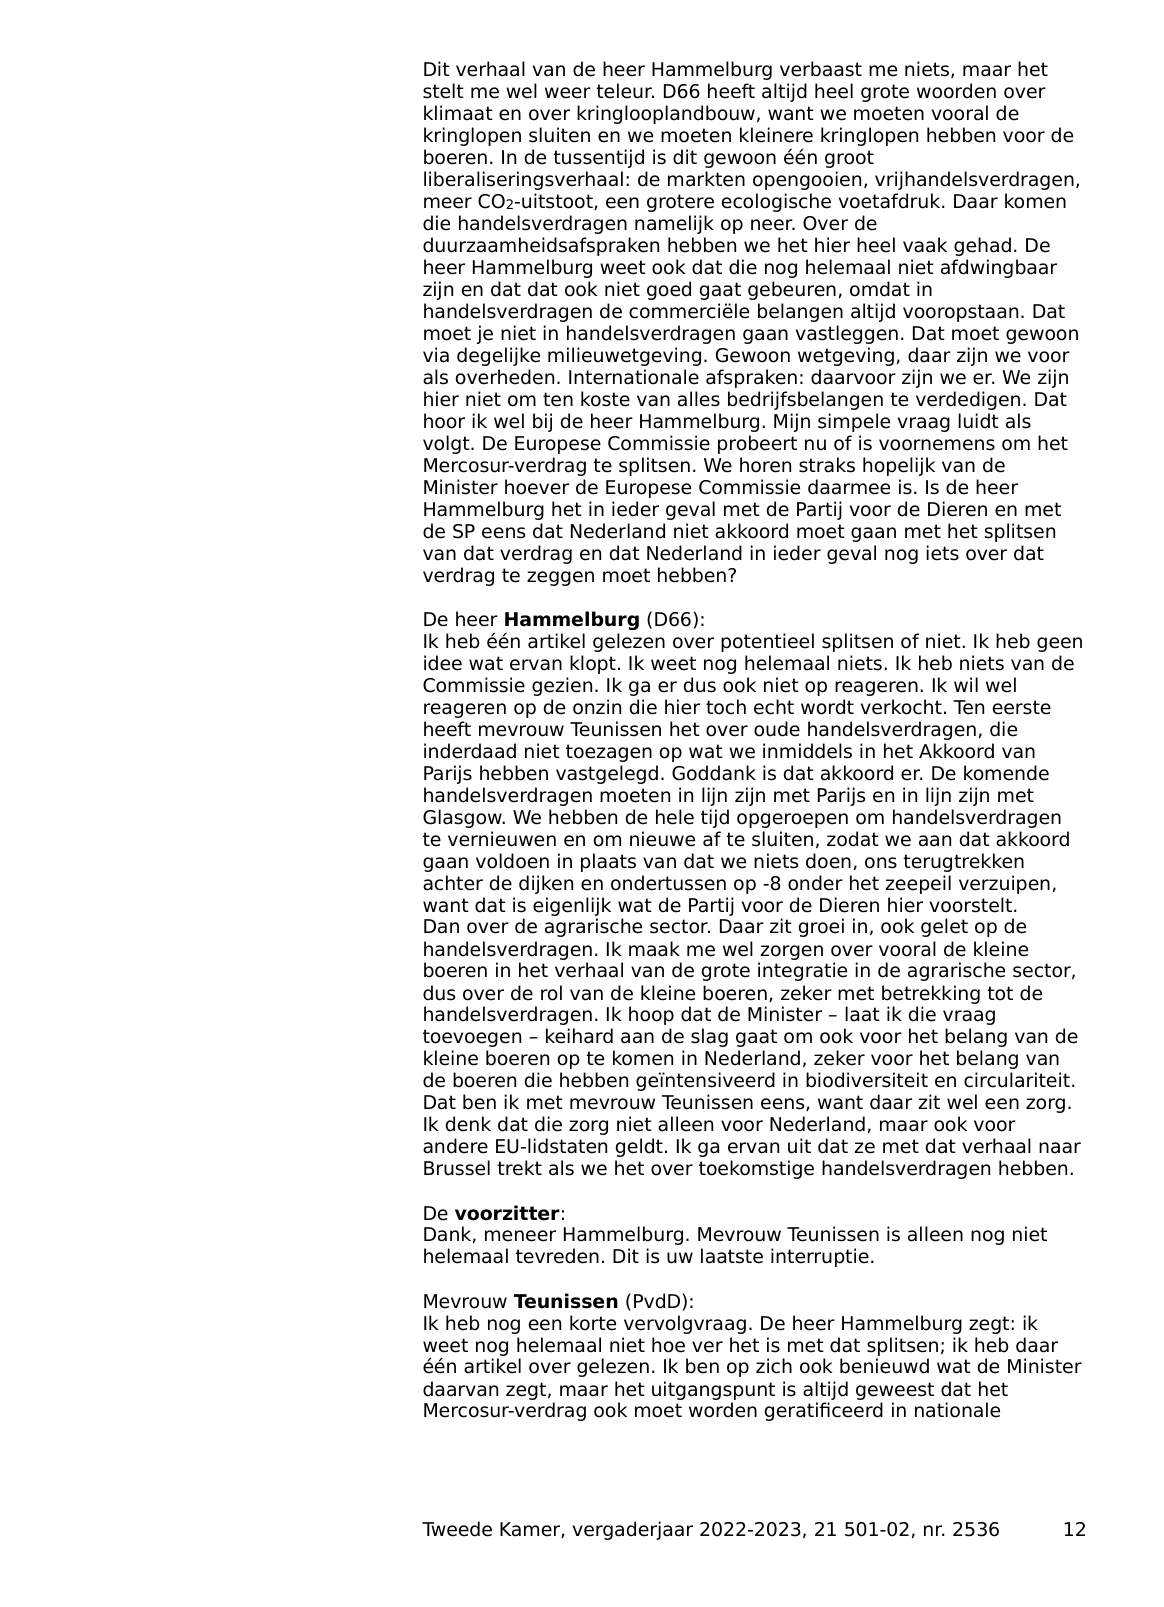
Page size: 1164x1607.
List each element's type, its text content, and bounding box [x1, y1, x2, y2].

text Dan over de agrarische sector. Daar zit groei in, ook gelet op de handelsverdragen. Ik maak me wel zorgen over vooral de kleine boeren in het verhaal van de grote integratie in de agrarische sector, dus over de rol van de kleine boeren, zeker met betrekking tot de handelsverdragen. Ik hoop dat de Minister – laat ik die vraag toevoegen – keihard aan de slag gaat om ook voor het belang van de kleine boeren op te komen in Nederland, zeker voor het belang van de boeren die hebben geïntensiveerd in biodiversiteit en circulariteit. Dat ben ik met mevrouw Teunissen eens, want daar zit wel een zorg. Ik denk dat die zorg niet alleen voor Nederland, maar ook voor andere EU-lidstaten geldt. Ik ga ervan uit dat ze met dat verhaal naar Brussel trekt als we het over toekomstige handelsverdragen hebben. [422, 916, 1087, 1180]
text Mevrouw Teunissen (PvdD): [422, 1291, 1087, 1312]
text Dank, meneer Hammelburg. Mevrouw Teunissen is alleen nog niet helemaal tevreden. Dit is uw laatste interruptie. [422, 1224, 1087, 1268]
text Dit verhaal van de heer Hammelburg verbaast me niets, maar het stelt me wel weer teleur. D66 heeft altijd heel grote woorden over klimaat en over kringlooplandbouw, want we moeten vooral de kringlopen sluiten en we moeten kleinere kringlopen hebben voor de boeren. In de tussentijd is dit gewoon één groot liberaliseringsverhaal: de markten opengooien, vrijhandelsverdragen, meer CO2-uitstoot, een grotere ecologische voetafdruk. Daar komen die handelsverdragen namelijk op neer. Over de duurzaamheidsafspraken hebben we het hier heel vaak gehad. De heer Hammelburg weet ook dat die nog helemaal niet afdwingbaar zijn en dat dat ook niet goed gaat gebeuren, omdat in handelsverdragen de commerciële belangen altijd vooropstaan. Dat moet je niet in handelsverdragen gaan vastleggen. Dat moet gewoon via degelijke milieuwetgeving. Gewoon wetgeving, daar zijn we voor als overheden. Internationale afspraken: daarvoor zijn we er. We zijn hier niet om ten koste van alles bedrijfsbelangen te verdedigen. Dat hoor ik wel bij de heer Hammelburg. Mijn simpele vraag luidt als volgt. De Europese Commissie probeert nu of is voornemens om het Mercosur-verdrag te splitsen. We horen straks hopelijk van de Minister hoever de Europese Commissie daarmee is. Is de heer Hammelburg het in ieder geval met de Partij voor de Dieren en met de SP eens dat Nederland niet akkoord moet gaan met het splitsen van dat verdrag en dat Nederland in ieder geval nog iets over dat verdrag te zeggen moet hebben? [422, 59, 1087, 587]
text Ik heb één artikel gelezen over potentieel splitsen of niet. Ik heb geen idee wat ervan klopt. Ik weet nog helemaal niets. Ik heb niets van de Commissie gezien. Ik ga er dus ook niet op reageren. Ik wil wel reageren op de onzin die hier toch echt wordt verkocht. Ten eerste heeft mevrouw Teunissen het over oude handelsverdragen, die inderdaad niet toezagen op wat we inmiddels in het Akkoord van Parijs hebben vastgelegd. Goddank is dat akkoord er. De komende handelsverdragen moeten in lijn zijn met Parijs en in lijn zijn met Glasgow. We hebben de hele tijd opgeroepen om handelsverdragen te vernieuwen en om nieuwe af te sluiten, zodat we aan dat akkoord gaan voldoen in plaats van dat we niets doen, ons terugtrekken achter de dijken en ondertussen op -8 onder het zeepeil verzuipen, want dat is eigenlijk wat de Partij voor de Dieren hier voorstelt. [422, 631, 1087, 916]
text De heer Hammelburg (D66): [422, 609, 1087, 631]
text De voorzitter: [422, 1202, 1087, 1224]
text Ik heb nog een korte vervolgvraag. De heer Hammelburg zegt: ik weet nog helemaal niet hoe ver het is met dat splitsen; ik heb daar één artikel over gelezen. Ik ben op zich ook benieuwd wat de Minister daarvan zegt, maar het uitgangspunt is altijd geweest dat het Mercosur-verdrag ook moet worden geratificeerd in nationale [422, 1312, 1087, 1422]
